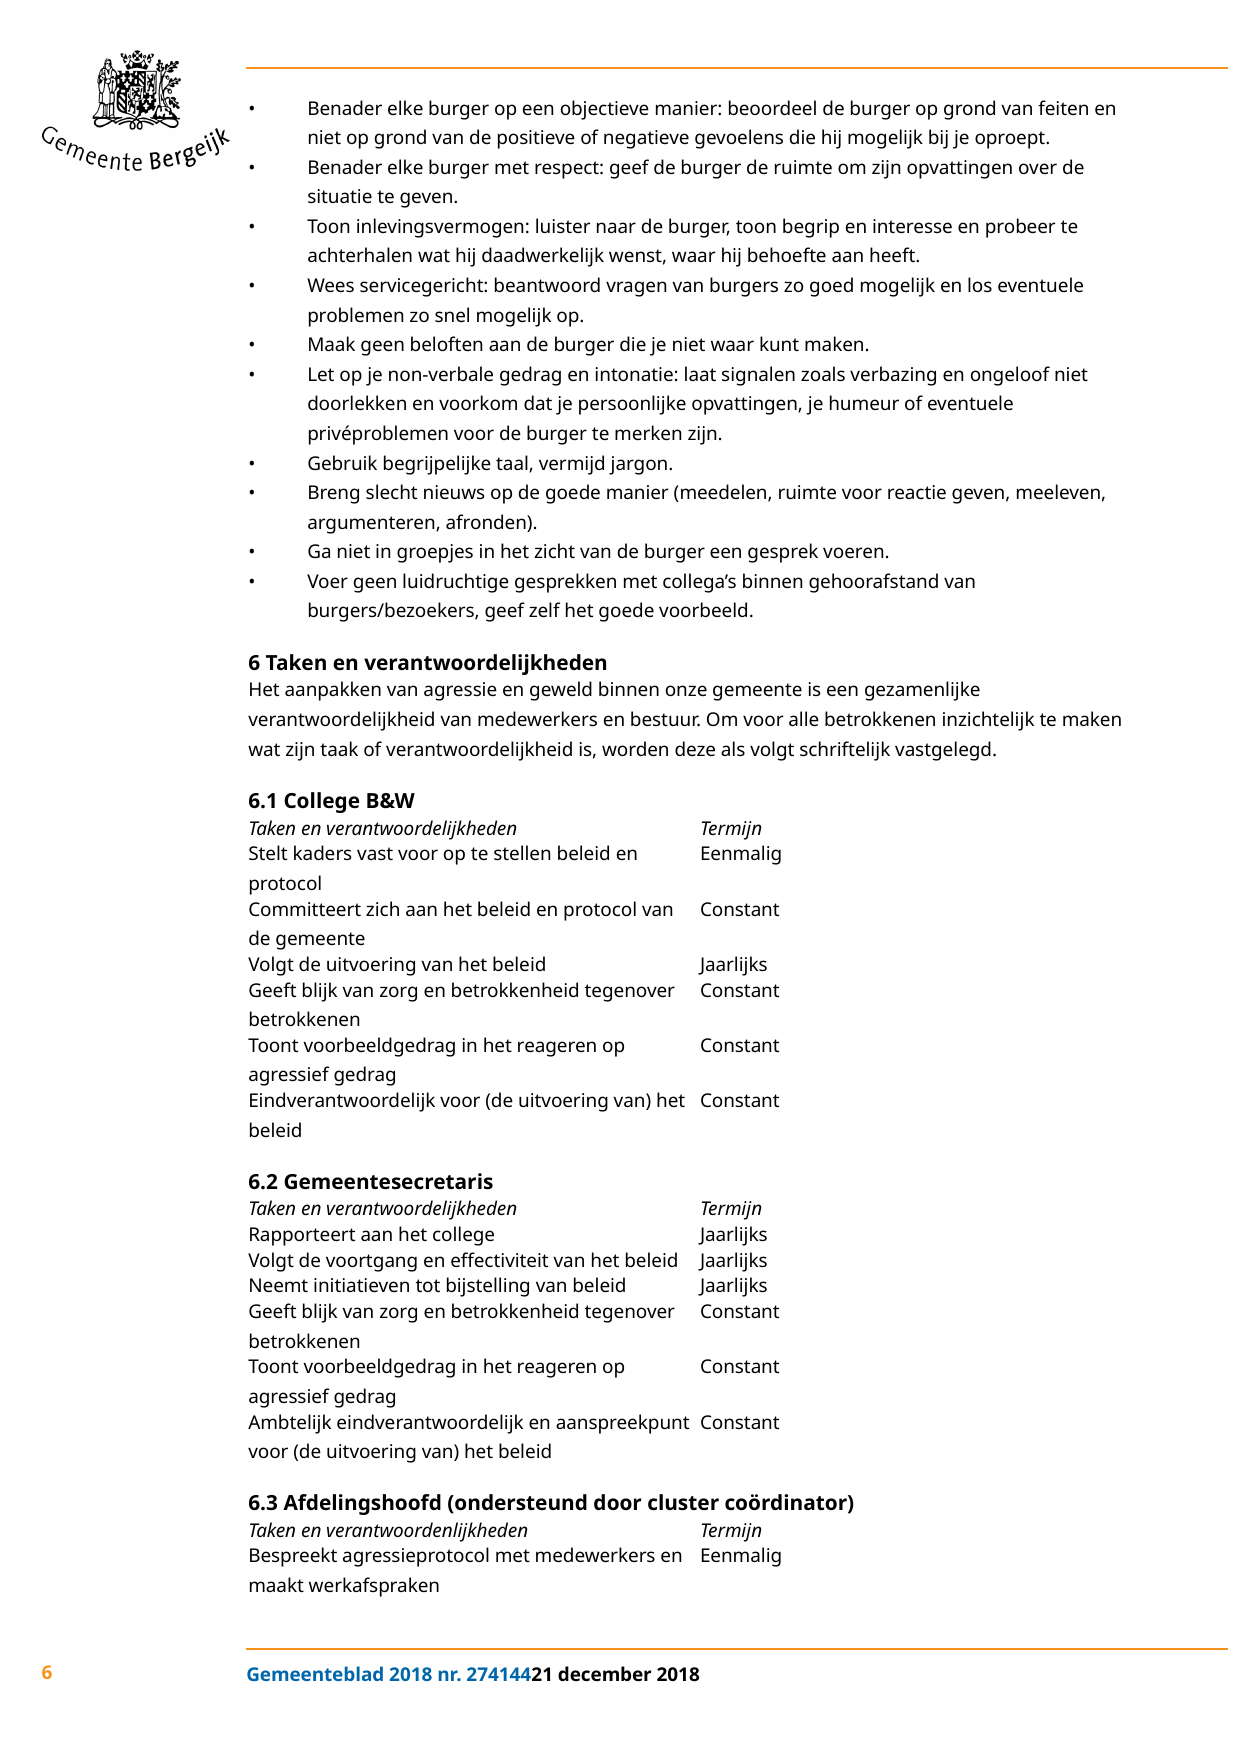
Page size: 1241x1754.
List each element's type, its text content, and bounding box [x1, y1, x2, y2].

text 6.2 Gemeentesecretaris [248, 1167, 1152, 1195]
table_header Taken en verantwoordelijkheden [248, 1195, 700, 1221]
table_cell Volgt de uitvoering van het beleid [248, 951, 700, 977]
list Maak geen beloften aan de burger die je niet waar kunt maken. [248, 331, 1152, 357]
list Voer geen luidruchtige gesprekken met collega’s binnen gehoorafstand van burgers/bezoekers, geef zelf het goede voorbeeld. [248, 568, 1152, 623]
table_cell Jaarlijks [700, 1273, 1152, 1298]
table_cell Neemt initiatieven tot bijstelling van beleid [248, 1273, 700, 1298]
table_cell Constant [700, 1354, 1152, 1409]
table_cell Constant [700, 1409, 1152, 1464]
table_cell Jaarlijks [700, 1221, 1152, 1247]
list Wees servicegericht: beantwoord vragen van burgers zo goed mogelijk en los eventuele problemen zo snel mogelijk op. [248, 272, 1152, 328]
list Benader elke burger op een objectieve manier: beoordeel de burger op grond van feiten en niet op grond van de positieve of negatieve gevoelens die hij mogelijk bij je oproept. [248, 95, 1152, 150]
table_header Taken en verantwoordenlijkheden [248, 1517, 700, 1542]
table_cell Stelt kaders vast voor op te stellen beleid en protocol [248, 840, 700, 896]
list Benader elke burger met respect: geef de burger de ruimte om zijn opvattingen over de situatie te geven. [248, 154, 1152, 209]
text 6.3 Afdelingshoofd (ondersteund door cluster coördinator) [248, 1488, 1152, 1517]
list Let op je non-verbale gedrag en intonatie: laat signalen zoals verbazing en ongeloof niet doorlekken en voorkom dat je persoonlijke opvattingen, je humeur of eventuele privéproblemen voor de burger te merken zijn. [248, 361, 1152, 446]
table_cell Geeft blijk van zorg en betrokkenheid tegenover betrokkenen [248, 1298, 700, 1353]
text 6 Taken en verantwoordelijkheden [248, 648, 1152, 677]
table_cell Constant [700, 1088, 1152, 1143]
text 6.1 College B&W [248, 786, 1152, 814]
table_header Termijn [700, 815, 1152, 840]
table_cell Toont voorbeeldgedrag in het reageren op agressief gedrag [248, 1354, 700, 1409]
table_cell Geeft blijk van zorg en betrokkenheid tegenover betrokkenen [248, 977, 700, 1032]
table_cell Eenmalig [700, 840, 1152, 896]
list Breng slecht nieuws op de goede manier (meedelen, ruimte voor reactie geven, meeleven, argumenteren, afronden). [248, 479, 1152, 535]
table_cell Jaarlijks [700, 1247, 1152, 1272]
table_header Termijn [700, 1517, 1152, 1542]
text Het aanpakken van agressie en geweld binnen onze gemeente is een gezamenlijke verantwoordelijkheid van medewerkers en bestuur. Om voor alle betrokkenen inzichtelijk te maken wat zijn taak of verantwoordelijkheid is, worden deze als volgt schriftelijk vastgelegd. [248, 677, 1152, 761]
table_cell Jaarlijks [700, 951, 1152, 977]
table_cell Committeert zich aan het beleid en protocol van de gemeente [248, 896, 700, 951]
table_cell Eindverantwoordelijk voor (de uitvoering van) het beleid [248, 1088, 700, 1143]
table_cell Ambtelijk eindverantwoordelijk en aanspreekpunt voor (de uitvoering van) het beleid [248, 1409, 700, 1464]
list Toon inlevingsvermogen: luister naar de burger, toon begrip en interesse en probeer te achterhalen wat hij daadwerkelijk wenst, waar hij behoefte aan heeft. [248, 213, 1152, 268]
table_cell Rapporteert aan het college [248, 1221, 700, 1247]
table_cell Toont voorbeeldgedrag in het reageren op agressief gedrag [248, 1032, 700, 1087]
list Ga niet in groepjes in het zicht van de burger een gesprek voeren. [248, 538, 1152, 564]
table_cell Constant [700, 977, 1152, 1032]
list Gebruik begrijpelijke taal, vermijd jargon. [248, 450, 1152, 476]
table_cell Constant [700, 896, 1152, 951]
table_cell Bespreekt agressieprotocol met medewerkers en maakt werkafspraken [248, 1543, 700, 1598]
table_cell Constant [700, 1298, 1152, 1353]
table_header Termijn [700, 1195, 1152, 1221]
table_cell Constant [700, 1032, 1152, 1087]
picture [41, 47, 231, 172]
table_cell Eenmalig [700, 1543, 1152, 1598]
table_header Taken en verantwoordelijkheden [248, 815, 700, 840]
table_cell Volgt de voortgang en effectiviteit van het beleid [248, 1247, 700, 1272]
